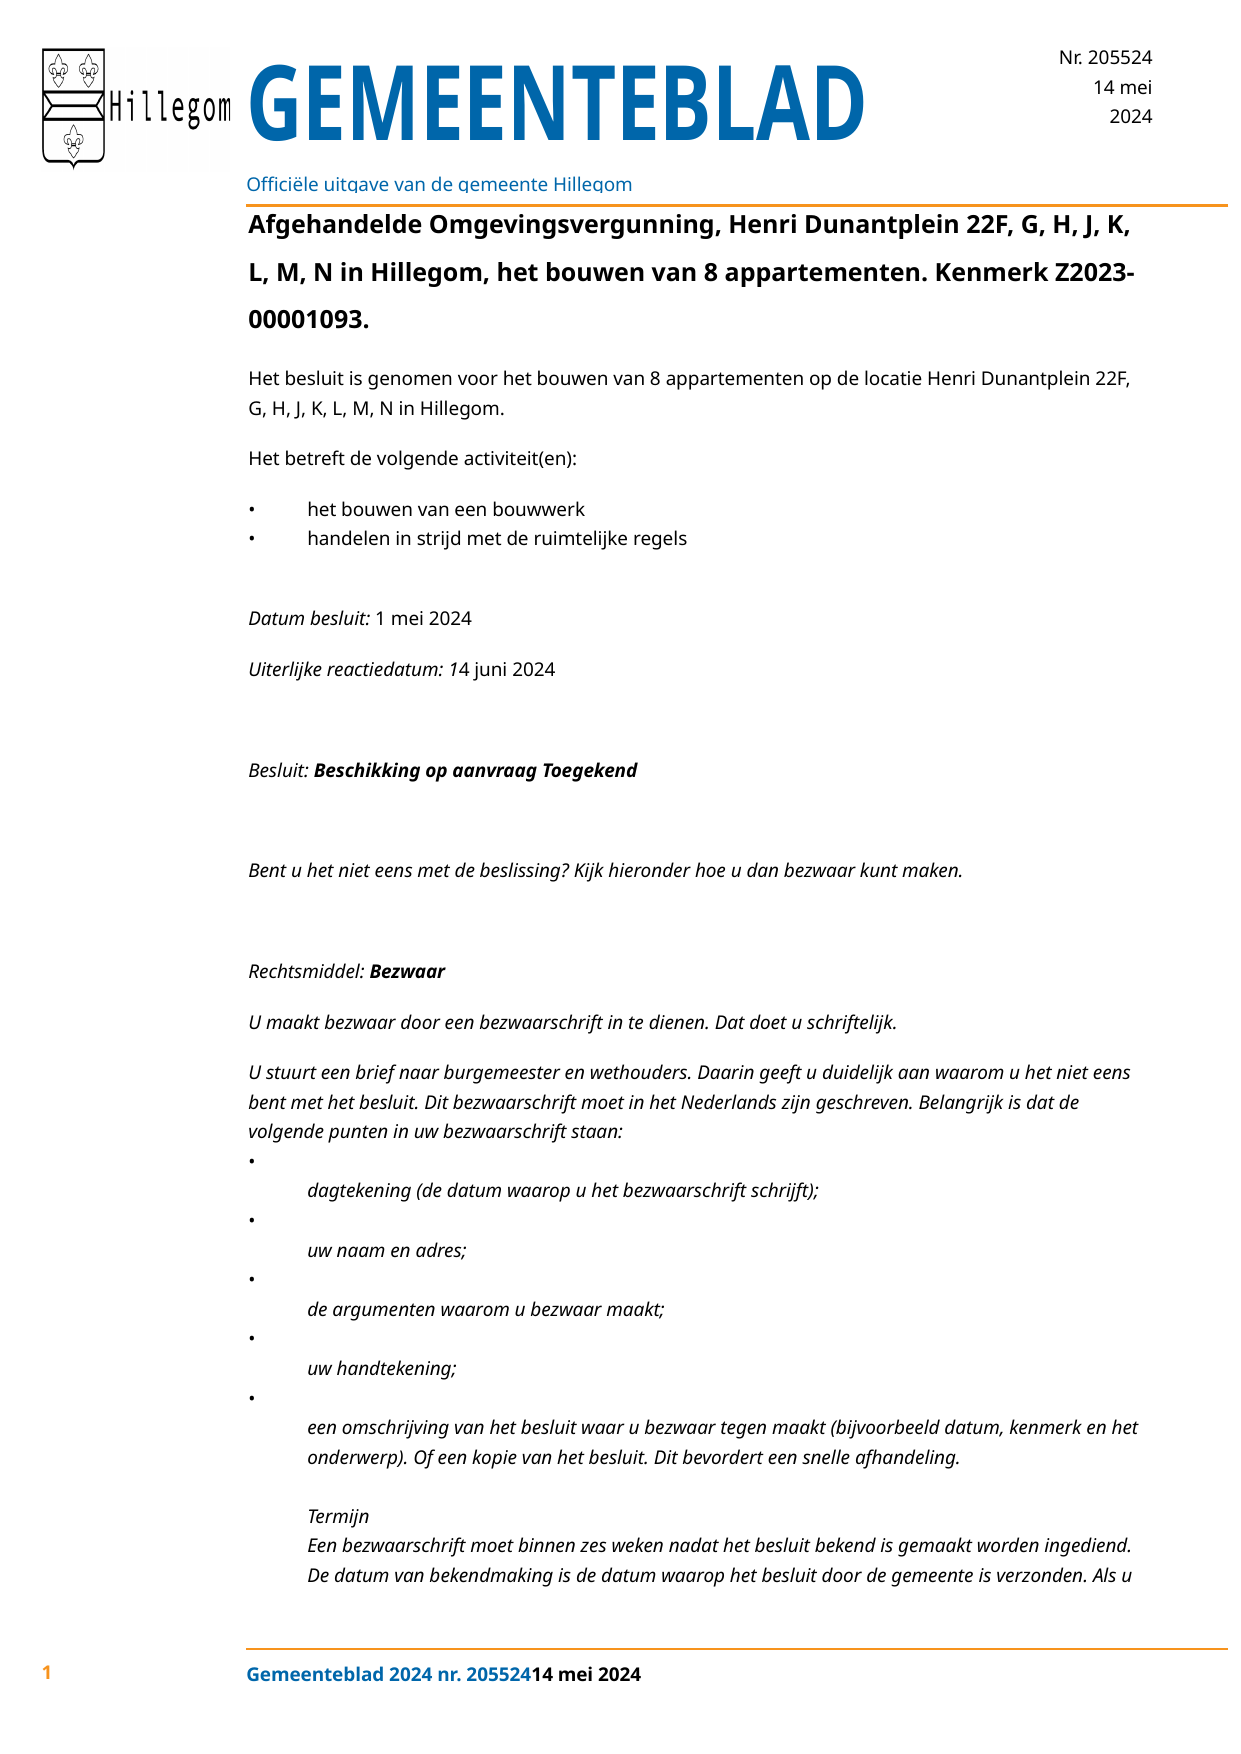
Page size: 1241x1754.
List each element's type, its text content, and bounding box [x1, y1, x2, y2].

list uw naam en adres; [248, 1237, 1152, 1262]
list het bouwen van een bouwwerk [248, 496, 1152, 522]
list uw handtekening; [248, 1355, 1152, 1381]
text Rechtsmiddel: Bezwaar [248, 958, 1152, 984]
text Afgehandelde Omgevingsvergunning, Henri Dunantplein 22F, G, H, J, K, L, M, N in Hillegom, het bouwen van 8 appartementen. Kenmerk Z2023-00001093. [248, 207, 1152, 336]
list dagtekening (de datum waarop u het bezwaarschrift schrijft); [248, 1178, 1152, 1203]
text Bent u het niet eens met de beslissing? Kijk hieronder hoe u dan bezwaar kunt maken. [248, 858, 1152, 883]
text Het besluit is genomen voor het bouwen van 8 appartementen op de locatie Henri Dunantplein 22F, G, H, J, K, L, M, N in Hillegom. [248, 366, 1152, 421]
picture [41, 47, 231, 172]
list een omschrijving van het besluit waar u bezwaar tegen maakt (bijvoorbeeld datum, kenmerk en het onderwerp). Of een kopie van het besluit. Dit bevordert een snelle afhandeling. [248, 1414, 1152, 1469]
text Het betreft de volgende activiteit(en): [248, 446, 1152, 471]
text Uiterlijke reactiedatum: 14 juni 2024 [248, 656, 1152, 682]
text Datum besluit: 1 mei 2024 [248, 606, 1152, 631]
text U stuurt een brief naar burgemeester en wethouders. Daarin geeft u duidelijk aan waarom u het niet eens bent met het besluit. Dit bezwaarschrift moet in het Nederlands zijn geschreven. Belangrijk is dat de volgende punten in uw bezwaarschrift staan: [248, 1059, 1152, 1144]
list handelen in strijd met de ruimtelijke regels [248, 526, 1152, 551]
list de argumenten waarom u bezwaar maakt; [248, 1296, 1152, 1322]
list Termijn [248, 1503, 1152, 1529]
list Een bezwaarschrift moet binnen zes weken nadat het besluit bekend is gemaakt worden ingediend. De datum van bekendmaking is de datum waarop het besluit door de gemeente is verzonden. Als u [248, 1533, 1152, 1588]
text U maakt bezwaar door een bezwaarschrift in te dienen. Dat doet u schriftelijk. [248, 1009, 1152, 1034]
text Besluit: Beschikking op aanvraag Toegekend [248, 757, 1152, 782]
